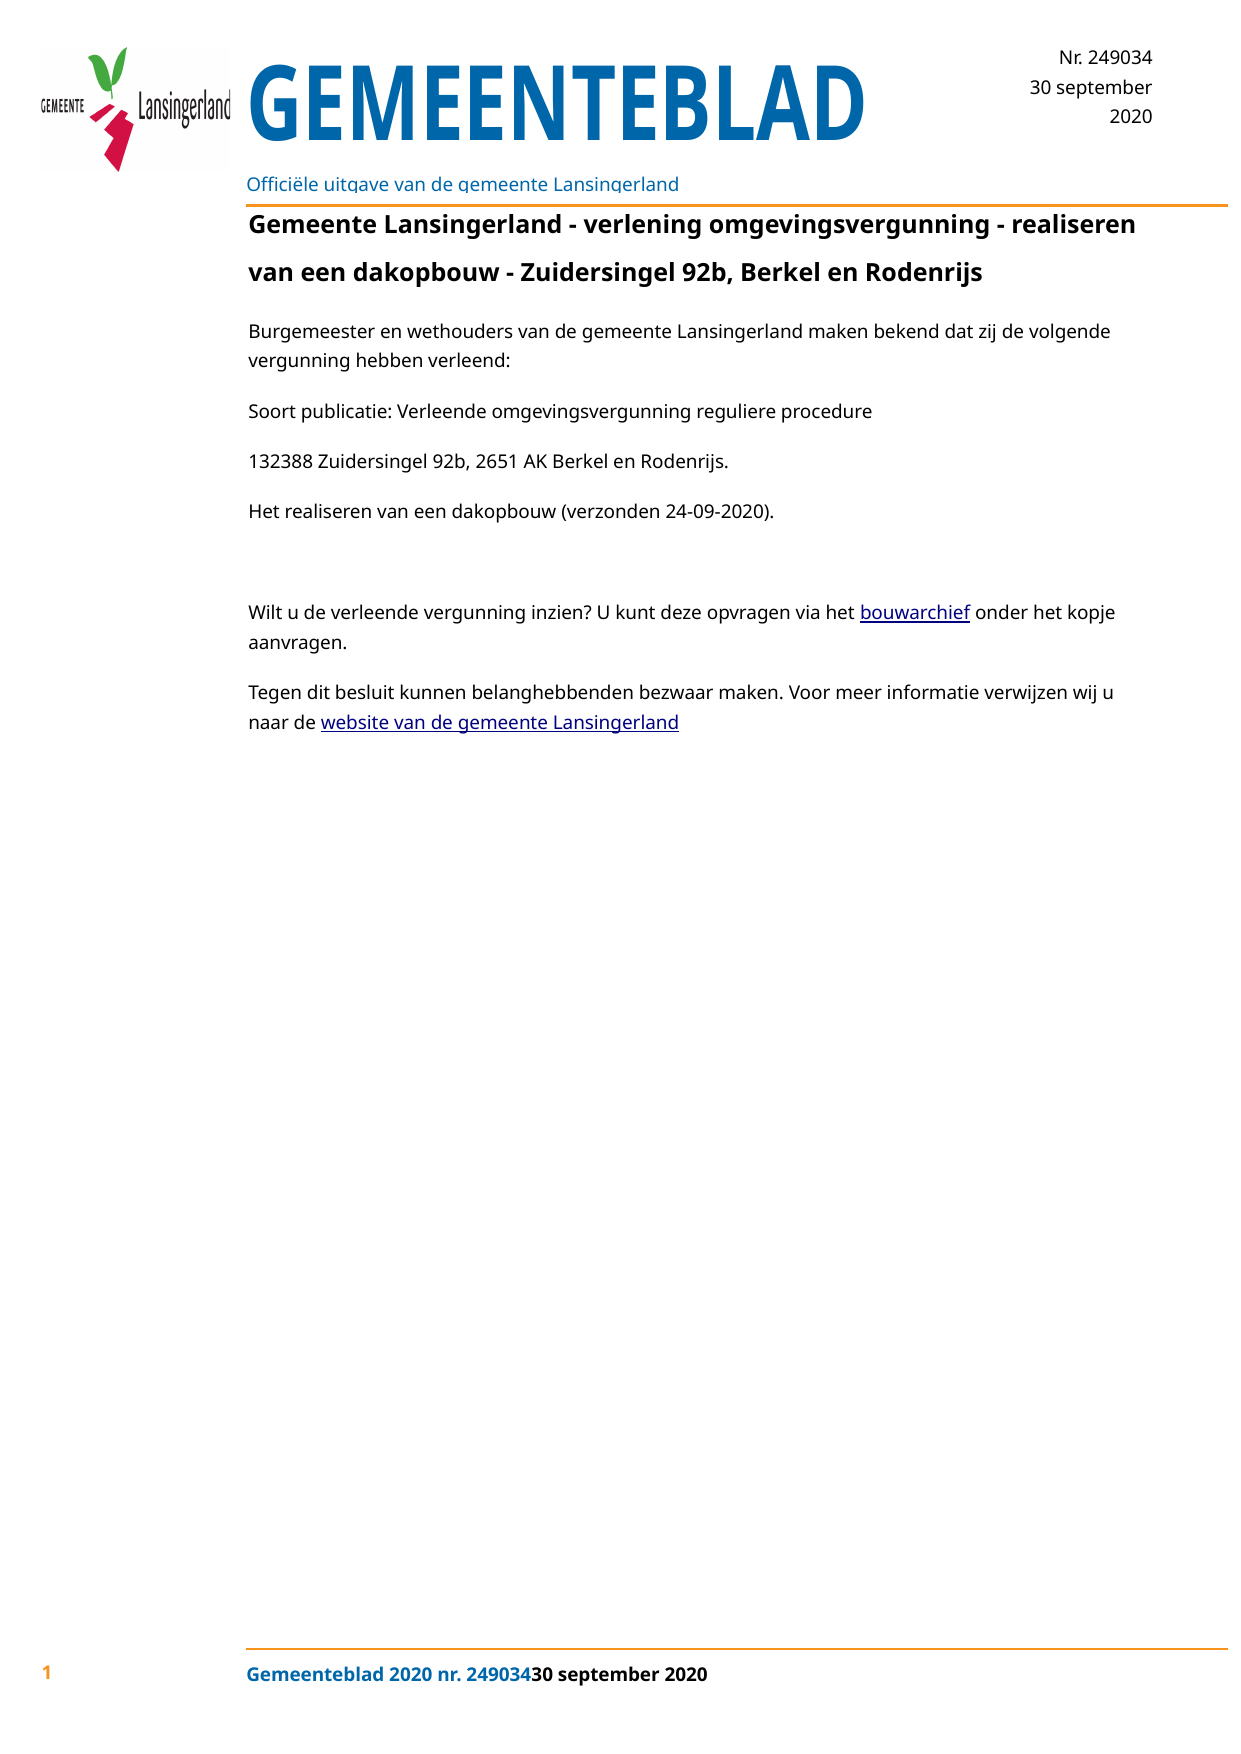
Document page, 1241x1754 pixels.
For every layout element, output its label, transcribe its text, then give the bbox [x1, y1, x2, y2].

text Burgemeester en wethouders van de gemeente Lansingerland maken bekend dat zij de volgende vergunning hebben verleend: [248, 318, 1152, 373]
text Soort publicatie: Verleende omgevingsvergunning reguliere procedure [248, 398, 1152, 424]
text Het realiseren van een dakopbouw (verzonden 24-09-2020). [248, 499, 1152, 524]
text 132388 Zuidersingel 92b, 2651 AK Berkel en Rodenrijs. [248, 448, 1152, 474]
text Gemeente Lansingerland - verlening omgevingsvergunning - realiseren van een dakopbouw - Zuidersingel 92b, Berkel en Rodenrijs [248, 207, 1152, 288]
text Tegen dit besluit kunnen belanghebbenden bezwaar maken. Voor meer informatie verwijzen wij u naar de website van de gemeente Lansingerland [248, 679, 1152, 735]
text Wilt u de verleende vergunning inzien? U kunt deze opvragen via het bouwarchief onder het kopje aanvragen. [248, 599, 1152, 655]
picture [41, 47, 231, 172]
